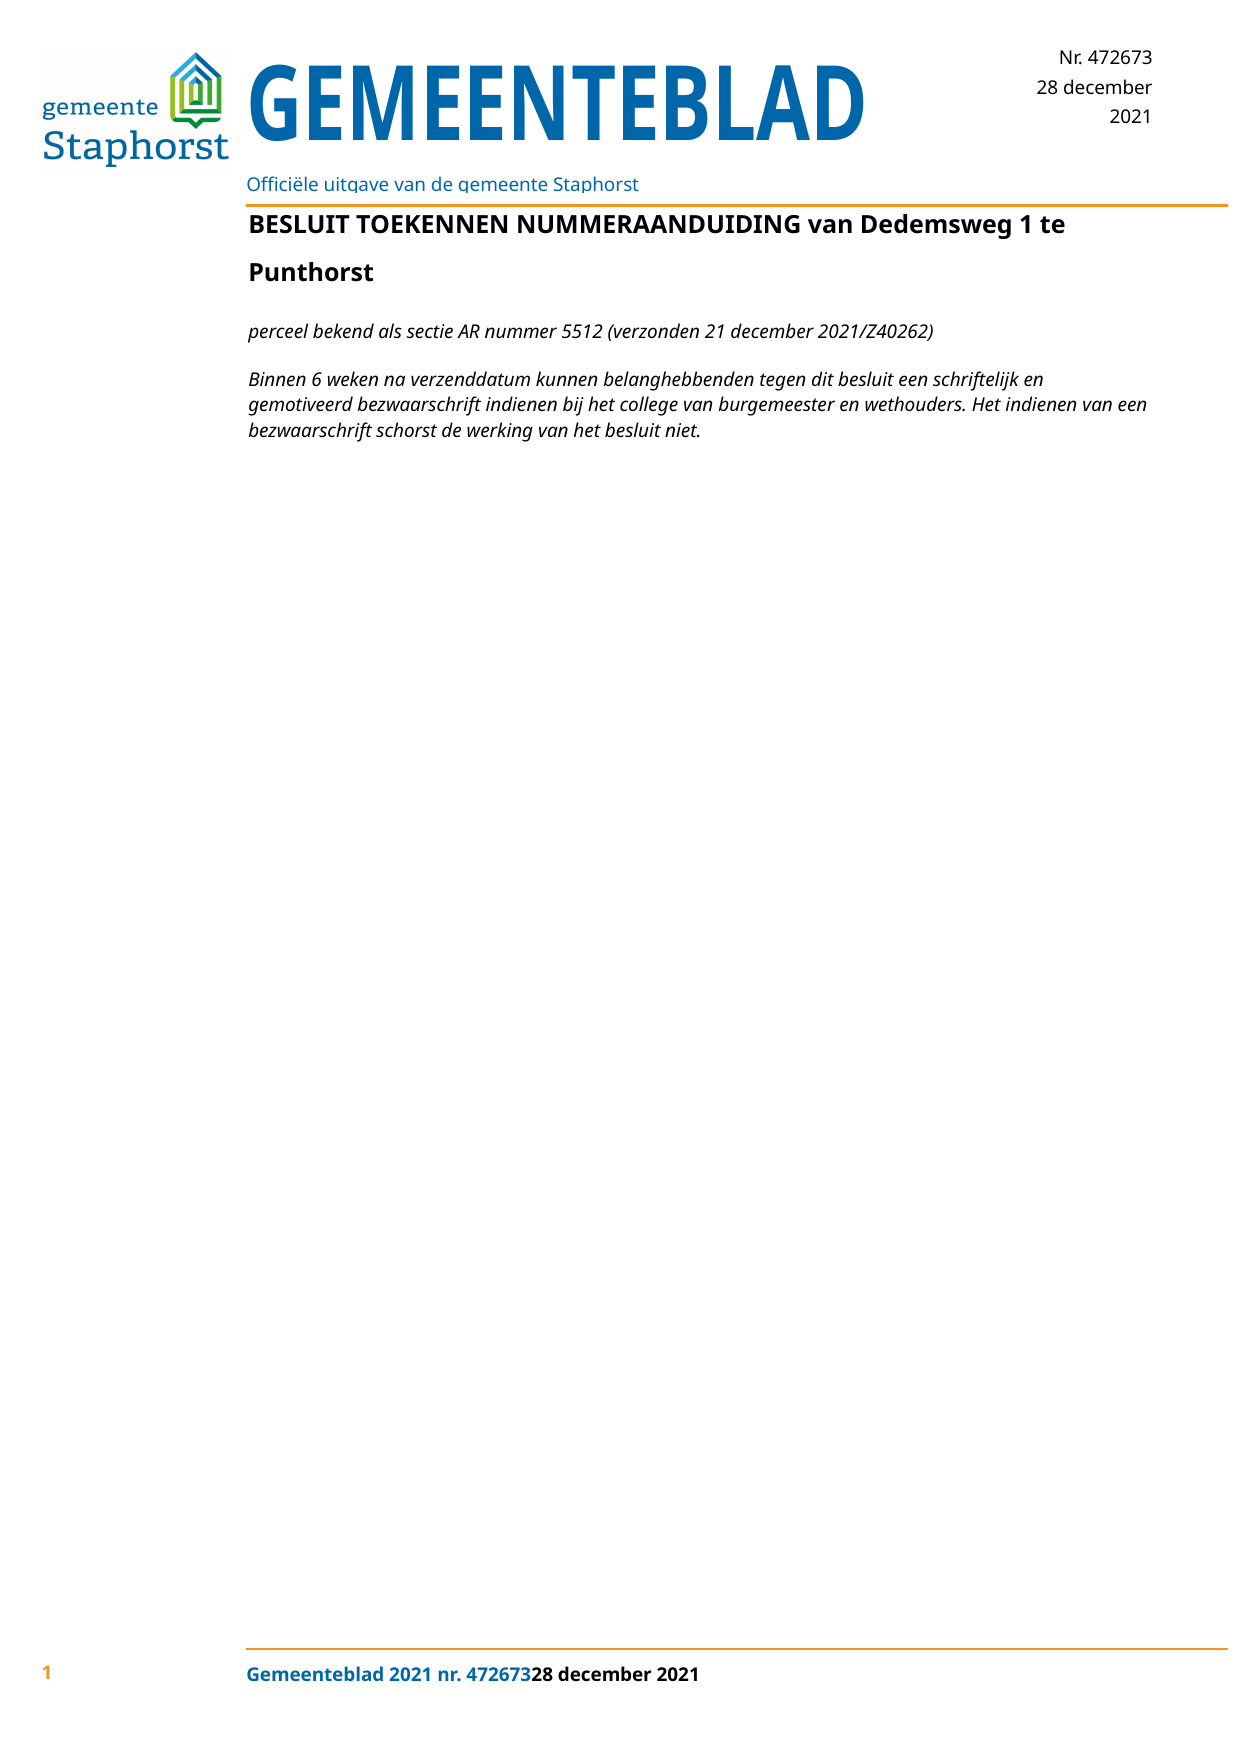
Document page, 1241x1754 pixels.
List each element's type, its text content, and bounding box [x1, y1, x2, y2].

picture [41, 47, 231, 172]
text perceel bekend als sectie AR nummer 5512 (verzonden 21 december 2021/Z40262) [248, 318, 1152, 344]
text BESLUIT TOEKENNEN NUMMERAANDUIDING van Dedemsweg 1 te Punthorst [248, 207, 1152, 288]
text Binnen 6 weken na verzenddatum kunnen belanghebbenden tegen dit besluit een schriftelijk en gemotiveerd bezwaarschrift indienen bij het college van burgemeester en wethouders. Het indienen van een bezwaarschrift schorst de werking van het besluit niet. [248, 366, 1152, 443]
